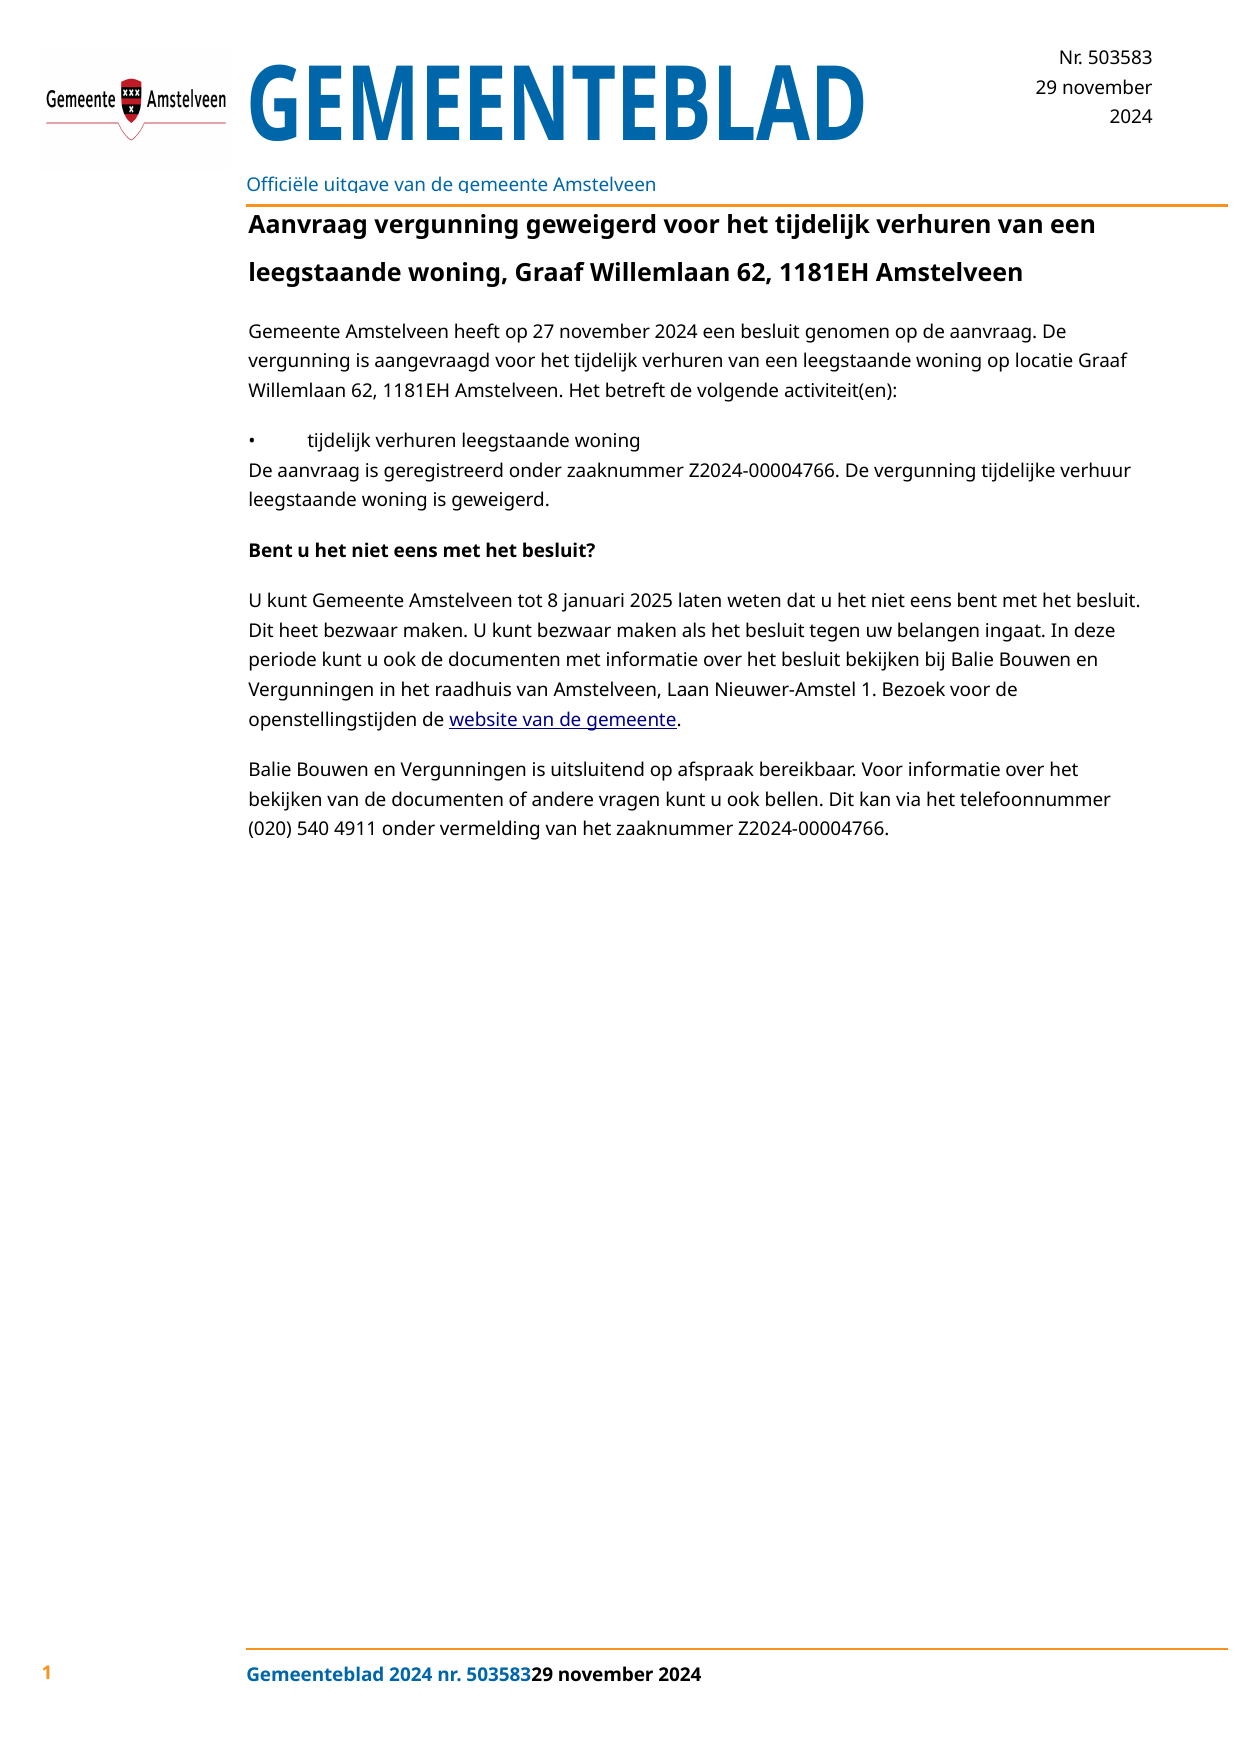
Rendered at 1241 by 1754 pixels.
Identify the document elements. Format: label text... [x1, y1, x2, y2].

text De aanvraag is geregistreerd onder zaaknummer Z2024-00004766. De vergunning tijdelijke verhuur leegstaande woning is geweigerd. [248, 457, 1152, 512]
picture [41, 47, 231, 172]
text Aanvraag vergunning geweigerd voor het tijdelijk verhuren van een leegstaande woning, Graaf Willemlaan 62, 1181EH Amstelveen [248, 207, 1152, 288]
text Bent u het niet eens met het besluit? [248, 537, 1152, 563]
list tijdelijk verhuren leegstaande woning [248, 427, 1152, 453]
text Balie Bouwen en Vergunningen is uitsluitend op afspraak bereikbaar. Voor informatie over het bekijken van de documenten of andere vragen kunt u ook bellen. Dit kan via het telefoonnummer (020) 540 4911 onder vermelding van het zaaknummer Z2024-00004766. [248, 756, 1152, 841]
text U kunt Gemeente Amstelveen tot 8 januari 2025 laten weten dat u het niet eens bent met het besluit. Dit heet bezwaar maken. U kunt bezwaar maken als het besluit tegen uw belangen ingaat. In deze periode kunt u ook de documenten met informatie over het besluit bekijken bij Balie Bouwen en Vergunningen in het raadhuis van Amstelveen, Laan Nieuwer-Amstel 1. Bezoek voor de openstellingstijden de website van de gemeente. [248, 587, 1152, 732]
text Gemeente Amstelveen heeft op 27 november 2024 een besluit genomen op de aanvraag. De vergunning is aangevraagd voor het tijdelijk verhuren van een leegstaande woning op locatie Graaf Willemlaan 62, 1181EH Amstelveen. Het betreft de volgende activiteit(en): [248, 318, 1152, 403]
